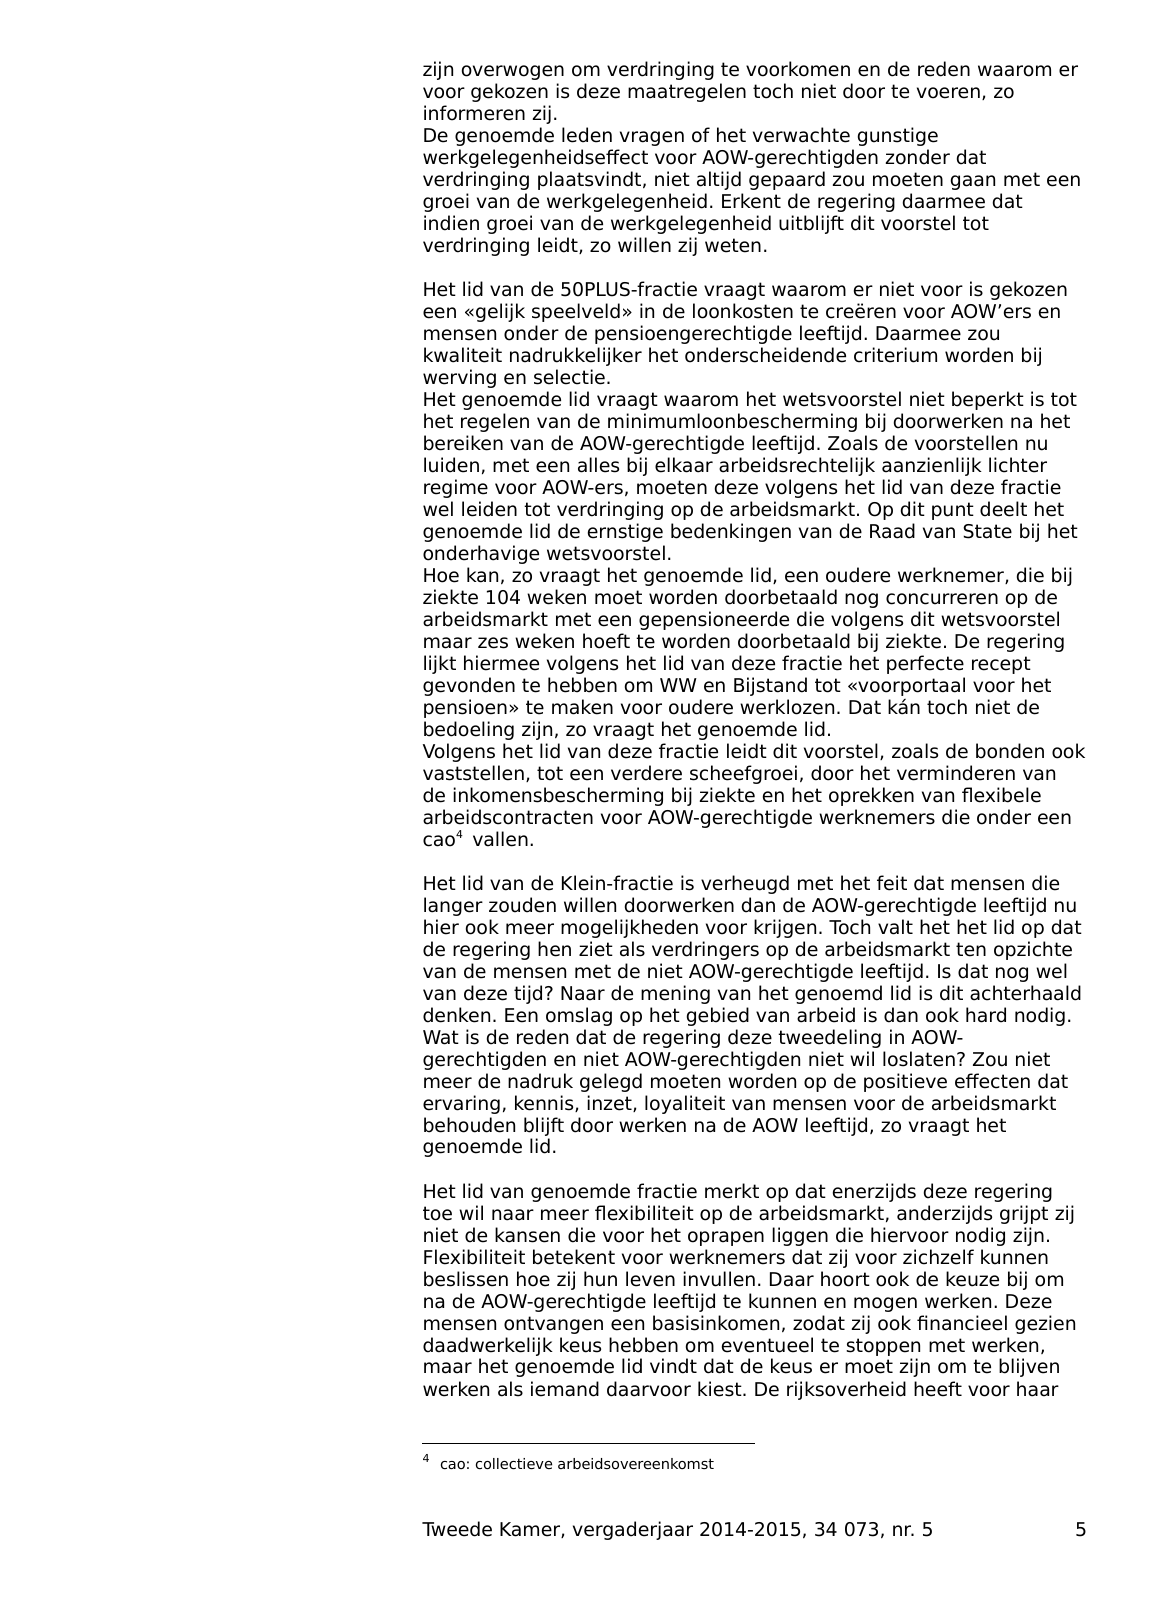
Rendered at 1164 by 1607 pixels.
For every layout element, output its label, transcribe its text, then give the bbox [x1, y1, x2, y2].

text Hoe kan, zo vraagt het genoemde lid, een oudere werknemer, die bij ziekte 104 weken moet worden doorbetaald nog concurreren op de arbeidsmarkt met een gepensioneerde die volgens dit wetsvoorstel maar zes weken hoeft te worden doorbetaald bij ziekte. De regering lijkt hiermee volgens het lid van deze fractie het perfecte recept gevonden te hebben om WW en Bijstand tot «voorportaal voor het pensioen» te maken voor oudere werklozen. Dat kán toch niet de bedoeling zijn, zo vraagt het genoemde lid. [422, 565, 1087, 741]
text Het lid van de 50PLUS-fractie vraagt waarom er niet voor is gekozen een «gelijk speelveld» in de loonkosten te creëren voor AOW’ers en mensen onder de pensioengerechtigde leeftijd. Daarmee zou kwaliteit nadrukkelijker het onderscheidende criterium worden bij werving en selectie. [422, 279, 1087, 389]
text cao: collectieve arbeidsovereenkomst [422, 1452, 1087, 1474]
text De genoemde leden vragen of het verwachte gunstige werkgelegenheidseffect voor AOW-gerechtigden zonder dat verdringing plaatsvindt, niet altijd gepaard zou moeten gaan met een groei van de werkgelegenheid. Erkent de regering daarmee dat indien groei van de werkgelegenheid uitblijft dit voorstel tot verdringing leidt, zo willen zij weten. [422, 125, 1087, 257]
text Het lid van genoemde fractie merkt op dat enerzijds deze regering toe wil naar meer flexibiliteit op de arbeidsmarkt, anderzijds grijpt zij niet de kansen die voor het oprapen liggen die hiervoor nodig zijn. Flexibiliteit betekent voor werknemers dat zij voor zichzelf kunnen beslissen hoe zij hun leven invullen. Daar hoort ook de keuze bij om na de AOW-gerechtigde leeftijd te kunnen en mogen werken. Deze mensen ontvangen een basisinkomen, zodat zij ook financieel gezien daadwerkelijk keus hebben om eventueel te stoppen met werken, maar het genoemde lid vindt dat de keus er moet zijn om te blijven werken als iemand daarvoor kiest. De rijksoverheid heeft voor haar [422, 1181, 1087, 1400]
text Het lid van de Klein-fractie is verheugd met het feit dat mensen die langer zouden willen doorwerken dan de AOW-gerechtigde leeftijd nu hier ook meer mogelijkheden voor krijgen. Toch valt het het lid op dat de regering hen ziet als verdringers op de arbeidsmarkt ten opzichte van de mensen met de niet AOW-gerechtigde leeftijd. Is dat nog wel van deze tijd? Naar de mening van het genoemd lid is dit achterhaald denken. Een omslag op het gebied van arbeid is dan ook hard nodig. Wat is de reden dat de regering deze tweedeling in AOW-gerechtigden en niet AOW-gerechtigden niet wil loslaten? Zou niet meer de nadruk gelegd moeten worden op de positieve effecten dat ervaring, kennis, inzet, loyaliteit van mensen voor de arbeidsmarkt behouden blijft door werken na de AOW leeftijd, zo vraagt het genoemde lid. [422, 873, 1087, 1158]
text zijn overwogen om verdringing te voorkomen en de reden waarom er voor gekozen is deze maatregelen toch niet door te voeren, zo informeren zij. [422, 59, 1087, 125]
text Het genoemde lid vraagt waarom het wetsvoorstel niet beperkt is tot het regelen van de minimumloonbescherming bij doorwerken na het bereiken van de AOW-gerechtigde leeftijd. Zoals de voorstellen nu luiden, met een alles bij elkaar arbeidsrechtelijk aanzienlijk lichter regime voor AOW-ers, moeten deze volgens het lid van deze fractie wel leiden tot verdringing op de arbeidsmarkt. Op dit punt deelt het genoemde lid de ernstige bedenkingen van de Raad van State bij het onderhavige wetsvoorstel. [422, 389, 1087, 565]
text Volgens het lid van deze fractie leidt dit voorstel, zoals de bonden ook vaststellen, tot een verdere scheefgroei, door het verminderen van de inkomensbescherming bij ziekte en het oprekken van flexibele arbeidscontracten voor AOW-gerechtigde werknemers die onder een cao vallen. [422, 741, 1087, 851]
